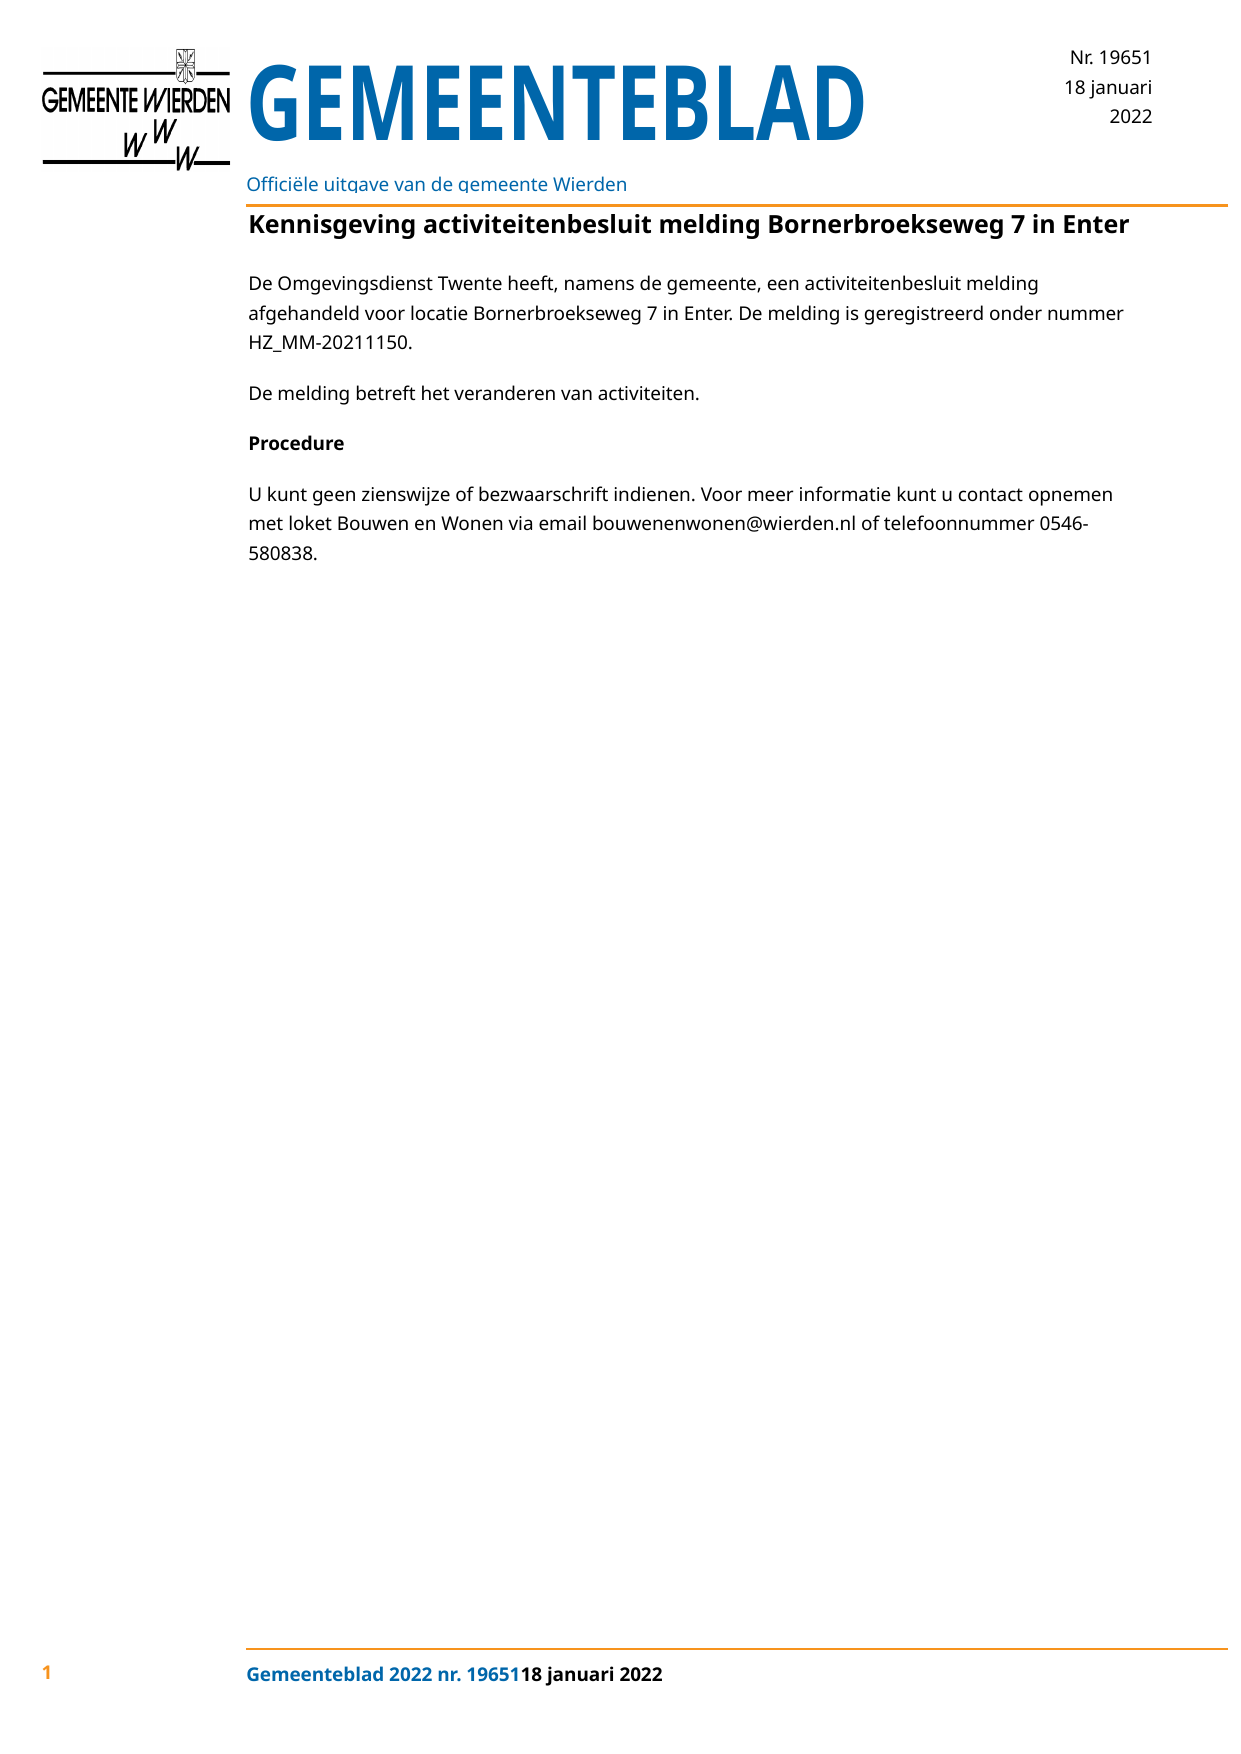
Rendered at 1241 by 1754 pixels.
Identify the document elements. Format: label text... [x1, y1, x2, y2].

text U kunt geen zienswijze of bezwaarschrift indienen. Voor meer informatie kunt u contact opnemen met loket Bouwen en Wonen via email bouwenenwonen@wierden.nl of telefoonnummer 0546-580838. [248, 481, 1152, 566]
text De Omgevingsdienst Twente heeft, namens de gemeente, een activiteitenbesluit melding afgehandeld voor locatie Bornerbroekseweg 7 in Enter. De melding is geregistreerd onder nummer HZ_MM-20211150. [248, 270, 1152, 355]
text De melding betreft het veranderen van activiteiten. [248, 380, 1152, 406]
text Procedure [248, 430, 1152, 456]
picture [41, 47, 231, 172]
text Kennisgeving activiteitenbesluit melding Bornerbroekseweg 7 in Enter [248, 207, 1152, 241]
